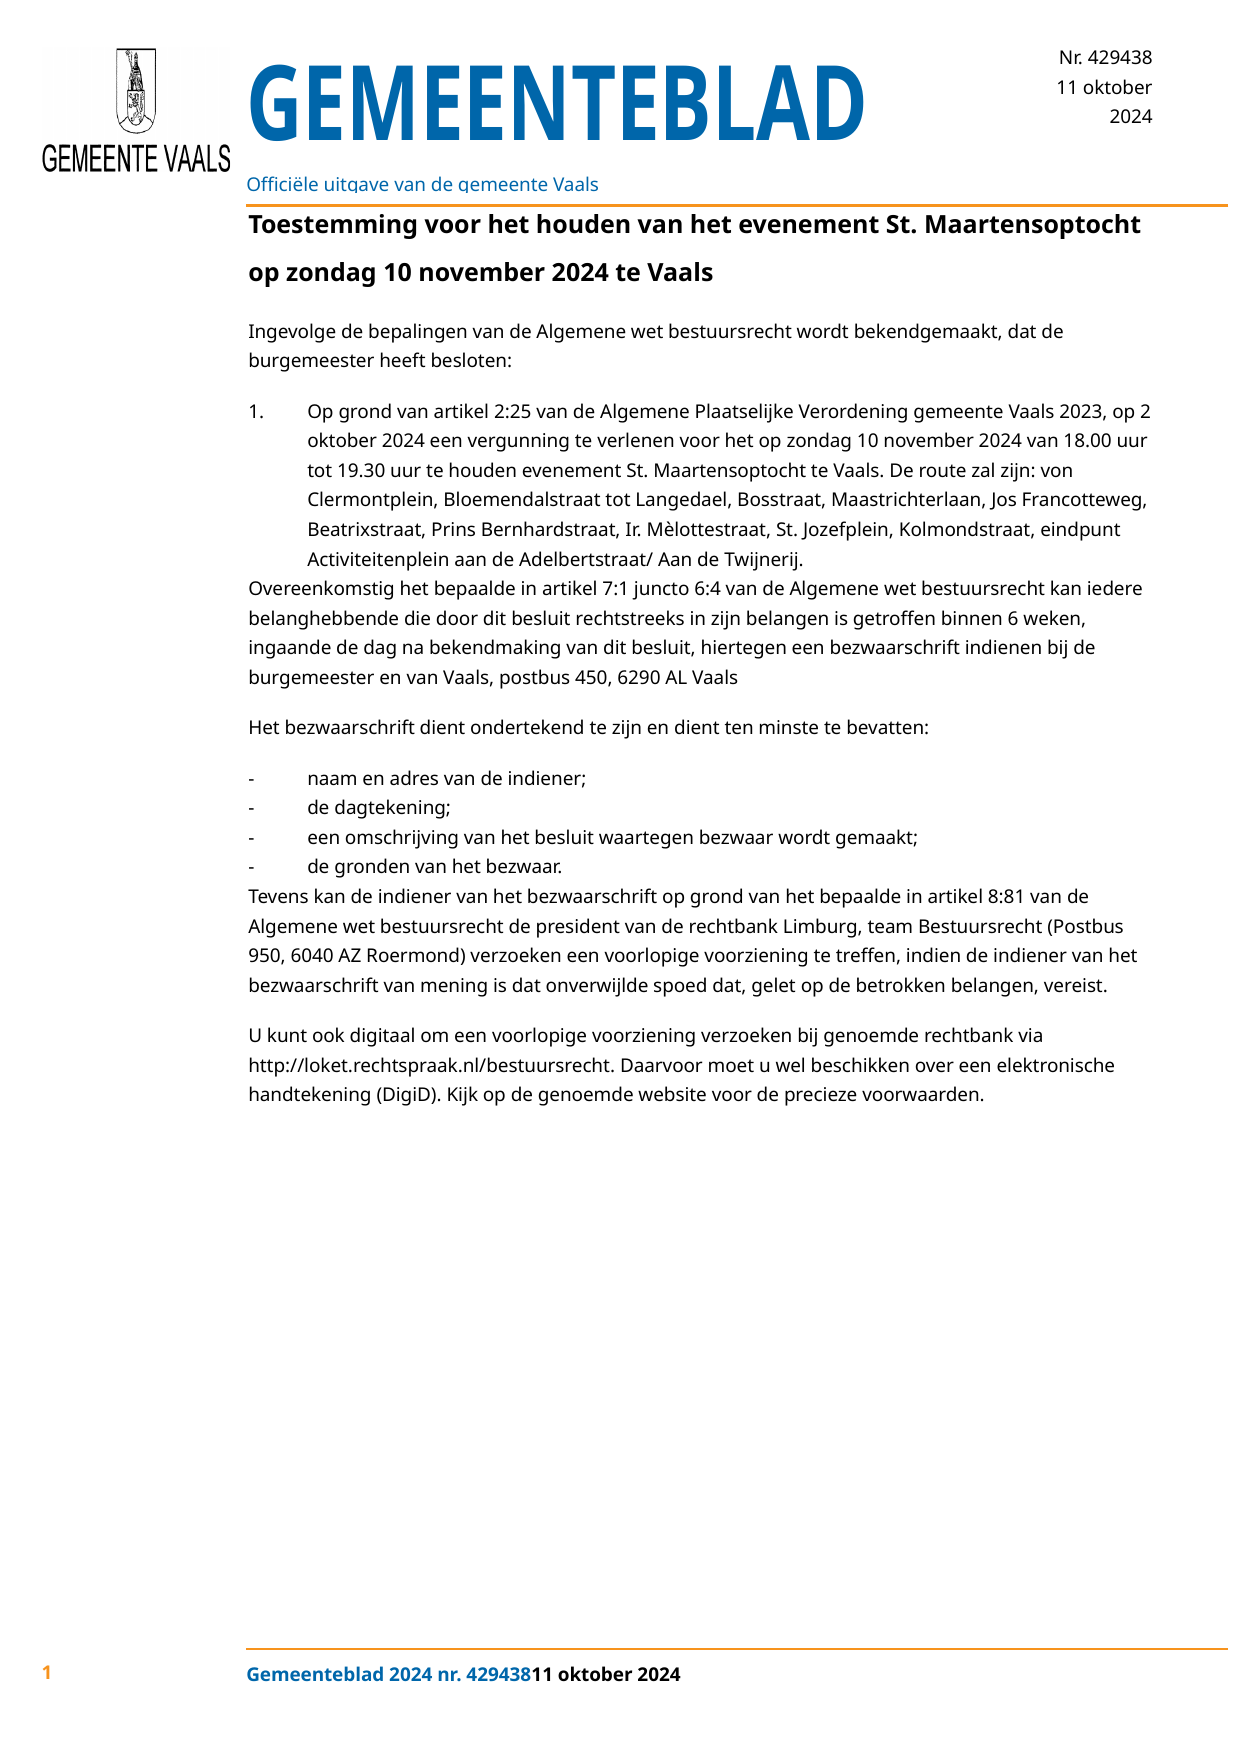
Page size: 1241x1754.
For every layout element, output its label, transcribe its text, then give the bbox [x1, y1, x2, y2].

text U kunt ook digitaal om een voorlopige voorziening verzoeken bij genoemde rechtbank via http://loket.rechtspraak.nl/bestuursrecht. Daarvoor moet u wel beschikken over een elektronische handtekening (DigiD). Kijk op de genoemde website voor de precieze voorwaarden. [248, 1022, 1152, 1107]
list Op grond van artikel 2:25 van de Algemene Plaatselijke Verordening gemeente Vaals 2023, op 2 oktober 2024 een vergunning te verlenen voor het op zondag 10 november 2024 van 18.00 uur tot 19.30 uur te houden evenement St. Maartensoptocht te Vaals. De route zal zijn: von Clermontplein, Bloemendalstraat tot Langedael, Bosstraat, Maastrichterlaan, Jos Francotteweg, Beatrixstraat, Prins Bernhardstraat, Ir. Mèlottestraat, St. Jozefplein, Kolmondstraat, eindpunt Activiteitenplein aan de Adelbertstraat/ Aan de Twijnerij. [248, 398, 1152, 572]
text Toestemming voor het houden van het evenement St. Maartensoptocht op zondag 10 november 2024 te Vaals [248, 207, 1152, 288]
list de gronden van het bezwaar. [248, 854, 1152, 879]
text Tevens kan de indiener van het bezwaarschrift op grond van het bepaalde in artikel 8:81 van de Algemene wet bestuursrecht de president van de rechtbank Limburg, team Bestuursrecht (Postbus 950, 6040 AZ Roermond) verzoeken een voorlopige voorziening te treffen, indien de indiener van het bezwaarschrift van mening is dat onverwijlde spoed dat, gelet op de betrokken belangen, vereist. [248, 883, 1152, 998]
text Overeenkomstig het bepaalde in artikel 7:1 juncto 6:4 van de Algemene wet bestuursrecht kan iedere belanghebbende die door dit besluit rechtstreeks in zijn belangen is getroffen binnen 6 weken, ingaande de dag na bekendmaking van dit besluit, hiertegen een bezwaarschrift indienen bij de burgemeester en van Vaals, postbus 450, 6290 AL Vaals [248, 575, 1152, 690]
picture [41, 47, 231, 172]
text Het bezwaarschrift dient ondertekend te zijn en dient ten minste te bevatten: [248, 714, 1152, 740]
list een omschrijving van het besluit waartegen bezwaar wordt gemaakt; [248, 824, 1152, 850]
list de dagtekening; [248, 794, 1152, 820]
list naam en adres van de indiener; [248, 765, 1152, 791]
text Ingevolge de bepalingen van de Algemene wet bestuursrecht wordt bekendgemaakt, dat de burgemeester heeft besloten: [248, 318, 1152, 373]
